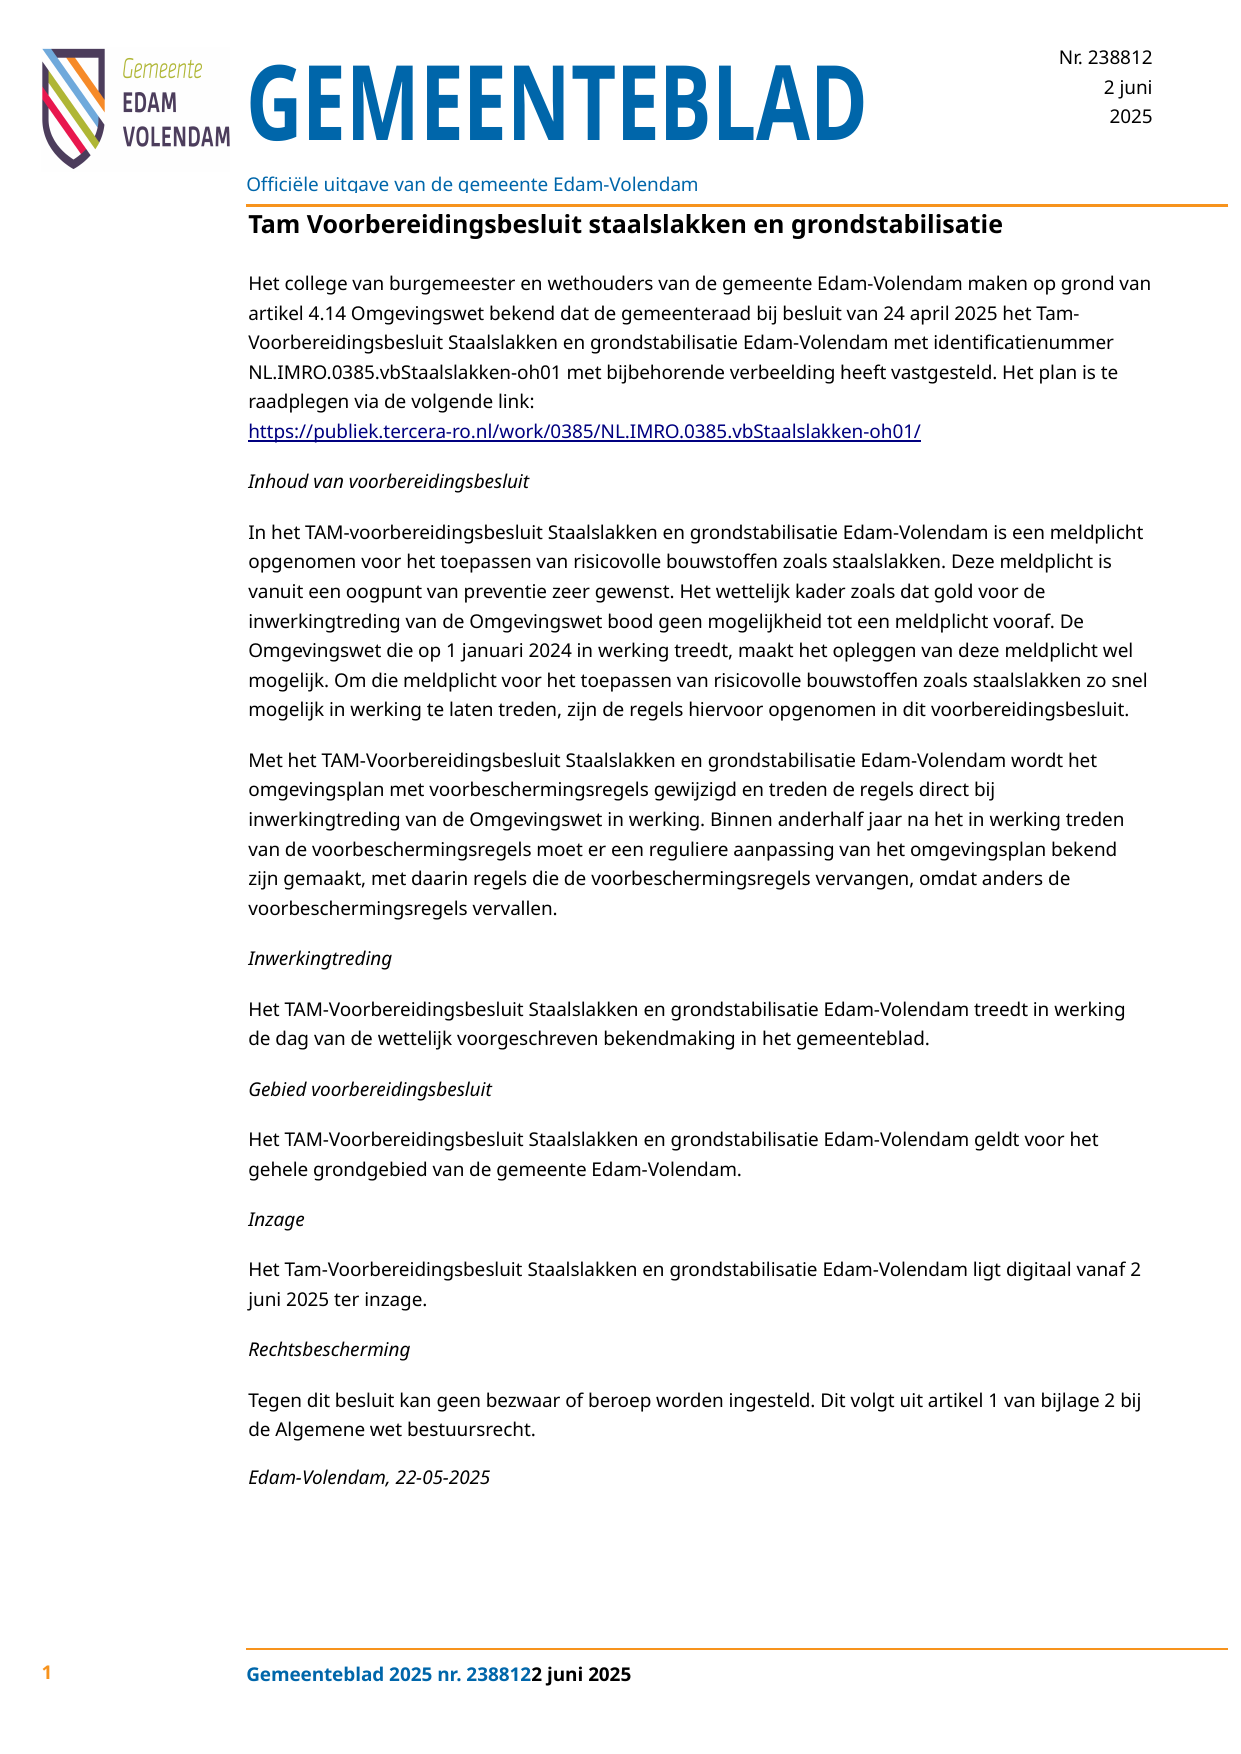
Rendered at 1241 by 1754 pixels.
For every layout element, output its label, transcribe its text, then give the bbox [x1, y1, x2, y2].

text Tam Voorbereidingsbesluit staalslakken en grondstabilisatie [248, 207, 1152, 241]
text Rechtsbescherming [248, 1337, 1152, 1362]
text Met het TAM-Voorbereidingsbesluit Staalslakken en grondstabilisatie Edam-Volendam wordt het omgevingsplan met voorbeschermingsregels gewijzigd en treden de regels direct bij inwerkingtreding van de Omgevingswet in werking. Binnen anderhalf jaar na het in werking treden van de voorbeschermingsregels moet er een reguliere aanpassing van het omgevingsplan bekend zijn gemaakt, met daarin regels die de voorbeschermingsregels vervangen, omdat anders de voorbeschermingsregels vervallen. [248, 747, 1152, 921]
text Inzage [248, 1206, 1152, 1232]
text Gebied voorbereidingsbesluit [248, 1076, 1152, 1101]
text Inwerkingtreding [248, 945, 1152, 971]
text Inhoud van voorbereidingsbesluit [248, 469, 1152, 494]
text In het TAM-voorbereidingsbesluit Staalslakken en grondstabilisatie Edam-Volendam is een meldplicht opgenomen voor het toepassen van risicovolle bouwstoffen zoals staalslakken. Deze meldplicht is vanuit een oogpunt van preventie zeer gewenst. Het wettelijk kader zoals dat gold voor de inwerkingtreding van de Omgevingswet bood geen mogelijkheid tot een meldplicht vooraf. De Omgevingswet die op 1 januari 2024 in werking treedt, maakt het opleggen van deze meldplicht wel mogelijk. Om die meldplicht voor het toepassen van risicovolle bouwstoffen zoals staalslakken zo snel mogelijk in werking te laten treden, zijn de regels hiervoor opgenomen in dit voorbereidingsbesluit. [248, 519, 1152, 722]
text Edam-Volendam, 22-05-2025 [248, 1464, 1152, 1490]
text Tegen dit besluit kan geen bezwaar of beroep worden ingesteld. Dit volgt uit artikel 1 van bijlage 2 bij de Algemene wet bestuursrecht. [248, 1387, 1152, 1442]
text Het college van burgemeester en wethouders van de gemeente Edam-Volendam maken op grond van artikel 4.14 Omgevingswet bekend dat de gemeenteraad bij besluit van 24 april 2025 het Tam-Voorbereidingsbesluit Staalslakken en grondstabilisatie Edam-Volendam met identificatienummer NL.IMRO.0385.vbStaalslakken-oh01 met bijbehorende verbeelding heeft vastgesteld. Het plan is te raadplegen via de volgende link: https://publiek.tercera-ro.nl/work/0385/NL.IMRO.0385.vbStaalslakken-oh01/ [248, 270, 1152, 444]
text Het Tam-Voorbereidingsbesluit Staalslakken en grondstabilisatie Edam-Volendam ligt digitaal vanaf 2 juni 2025 ter inzage. [248, 1257, 1152, 1312]
picture [41, 47, 231, 172]
text Het TAM-Voorbereidingsbesluit Staalslakken en grondstabilisatie Edam-Volendam geldt voor het gehele grondgebied van de gemeente Edam-Volendam. [248, 1126, 1152, 1181]
text Het TAM-Voorbereidingsbesluit Staalslakken en grondstabilisatie Edam-Volendam treedt in werking de dag van de wettelijk voorgeschreven bekendmaking in het gemeenteblad. [248, 996, 1152, 1051]
